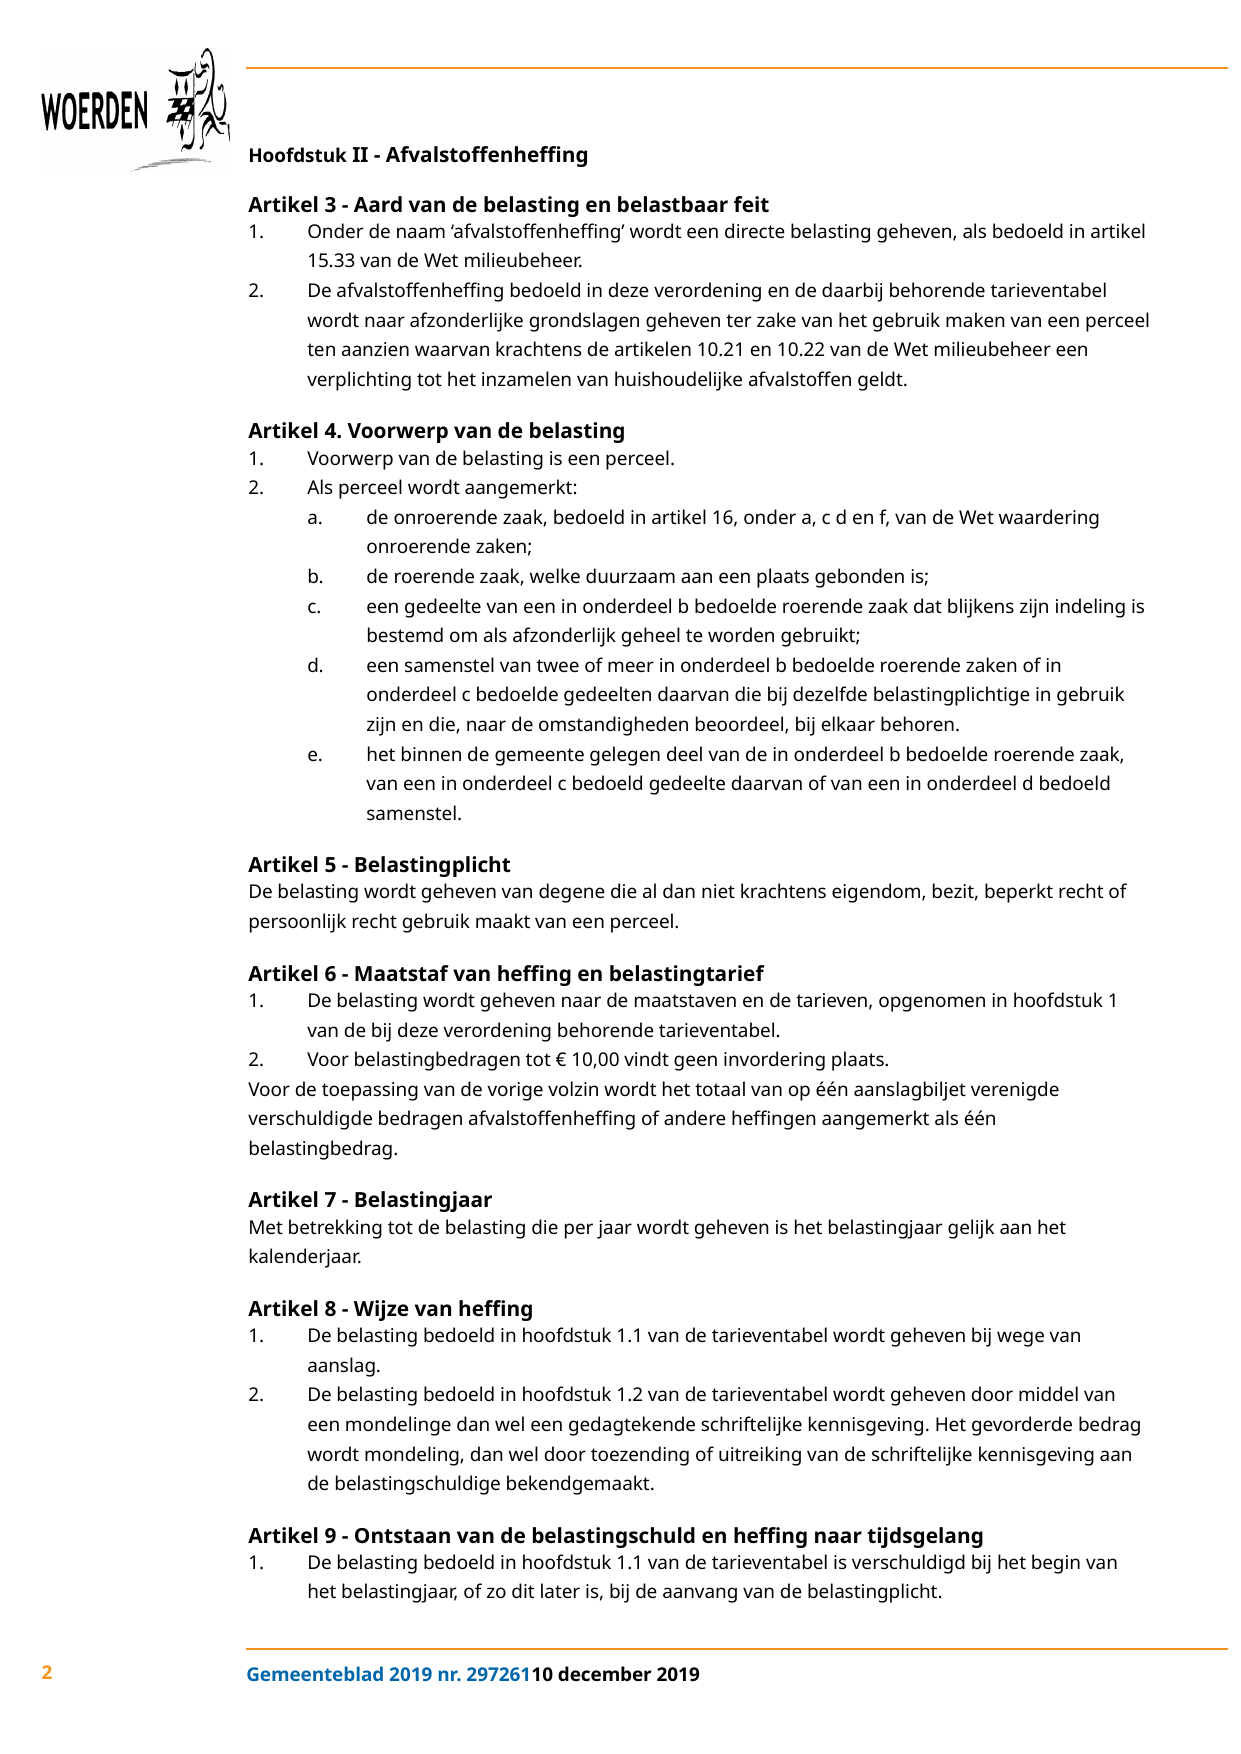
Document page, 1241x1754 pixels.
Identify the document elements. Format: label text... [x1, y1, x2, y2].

list Voorwerp van de belasting is een perceel. [248, 445, 1152, 471]
text Artikel 4. Voorwerp van de belasting [248, 416, 1152, 445]
text Artikel 9 - Ontstaan van de belastingschuld en heffing naar tijdsgelang [248, 1521, 1152, 1549]
list een samenstel van twee of meer in onderdeel b bedoelde roerende zaken of in onderdeel c bedoelde gedeelten daarvan die bij dezelfde belastingplichtige in gebruik zijn en die, naar de omstandigheden beoordeel, bij elkaar behoren. [307, 652, 1152, 737]
list de roerende zaak, welke duurzaam aan een plaats gebonden is; [307, 563, 1152, 589]
list Onder de naam ‘afvalstoffenheffing’ wordt een directe belasting geheven, als bedoeld in artikel 15.33 van de Wet milieubeheer. [248, 218, 1152, 273]
list De afvalstoffenheffing bedoeld in deze verordening en de daarbij behorende tarieventabel wordt naar afzonderlijke grondslagen geheven ter zake van het gebruik maken van een perceel ten aanzien waarvan krachtens de artikelen 10.21 en 10.22 van de Wet milieubeheer een verplichting tot het inzamelen van huishoudelijke afvalstoffen geldt. [248, 277, 1152, 392]
list Als perceel wordt aangemerkt: [248, 474, 1152, 500]
list de onroerende zaak, bedoeld in artikel 16, onder a, c d en f, van de Wet waardering onroerende zaken; [307, 504, 1152, 559]
list De belasting wordt geheven naar de maatstaven en de tarieven, opgenomen in hoofdstuk 1 van de bij deze verordening behorende tarieventabel. [248, 987, 1152, 1042]
text Artikel 8 - Wijze van heffing [248, 1294, 1152, 1322]
list het binnen de gemeente gelegen deel van de in onderdeel b bedoelde roerende zaak, van een in onderdeel c bedoeld gedeelte daarvan of van een in onderdeel d bedoeld samenstel. [307, 741, 1152, 826]
list De belasting bedoeld in hoofdstuk 1.1 van de tarieventabel is verschuldigd bij het begin van het belastingjaar, of zo dit later is, bij de aanvang van de belastingplicht. [248, 1549, 1152, 1604]
list De belasting bedoeld in hoofdstuk 1.1 van de tarieventabel wordt geheven bij wege van aanslag. [248, 1322, 1152, 1378]
list De belasting bedoeld in hoofdstuk 1.2 van de tarieventabel wordt geheven door middel van een mondelinge dan wel een gedagtekende schriftelijke kennisgeving. Het gevorderde bedrag wordt mondeling, dan wel door toezending of uitreiking van de schriftelijke kennisgeving aan de belastingschuldige bekendgemaakt. [248, 1382, 1152, 1496]
text De belasting wordt geheven van degene die al dan niet krachtens eigendom, bezit, beperkt recht of persoonlijk recht gebruik maakt van een perceel. [248, 879, 1152, 934]
picture [41, 47, 231, 172]
text Artikel 7 - Belastingjaar [248, 1186, 1152, 1214]
list Voor belastingbedragen tot € 10,00 vindt geen invordering plaats. [248, 1046, 1152, 1072]
text Voor de toepassing van de vorige volzin wordt het totaal van op één aanslagbiljet verenigde verschuldigde bedragen afvalstoffenheffing of andere heffingen aangemerkt als één belastingbedrag. [248, 1076, 1152, 1161]
text Artikel 5 - Belastingplicht [248, 850, 1152, 879]
text Met betrekking tot de belasting die per jaar wordt geheven is het belastingjaar gelijk aan het kalenderjaar. [248, 1214, 1152, 1269]
text Artikel 3 - Aard van de belasting en belastbaar feit [248, 190, 1152, 218]
text Artikel 6 - Maatstaf van heffing en belastingtarief [248, 959, 1152, 987]
text Hoofdstuk II - Afvalstoffenheffing [248, 140, 1152, 169]
list een gedeelte van een in onderdeel b bedoelde roerende zaak dat blijkens zijn indeling is bestemd om als afzonderlijk geheel te worden gebruikt; [307, 593, 1152, 648]
